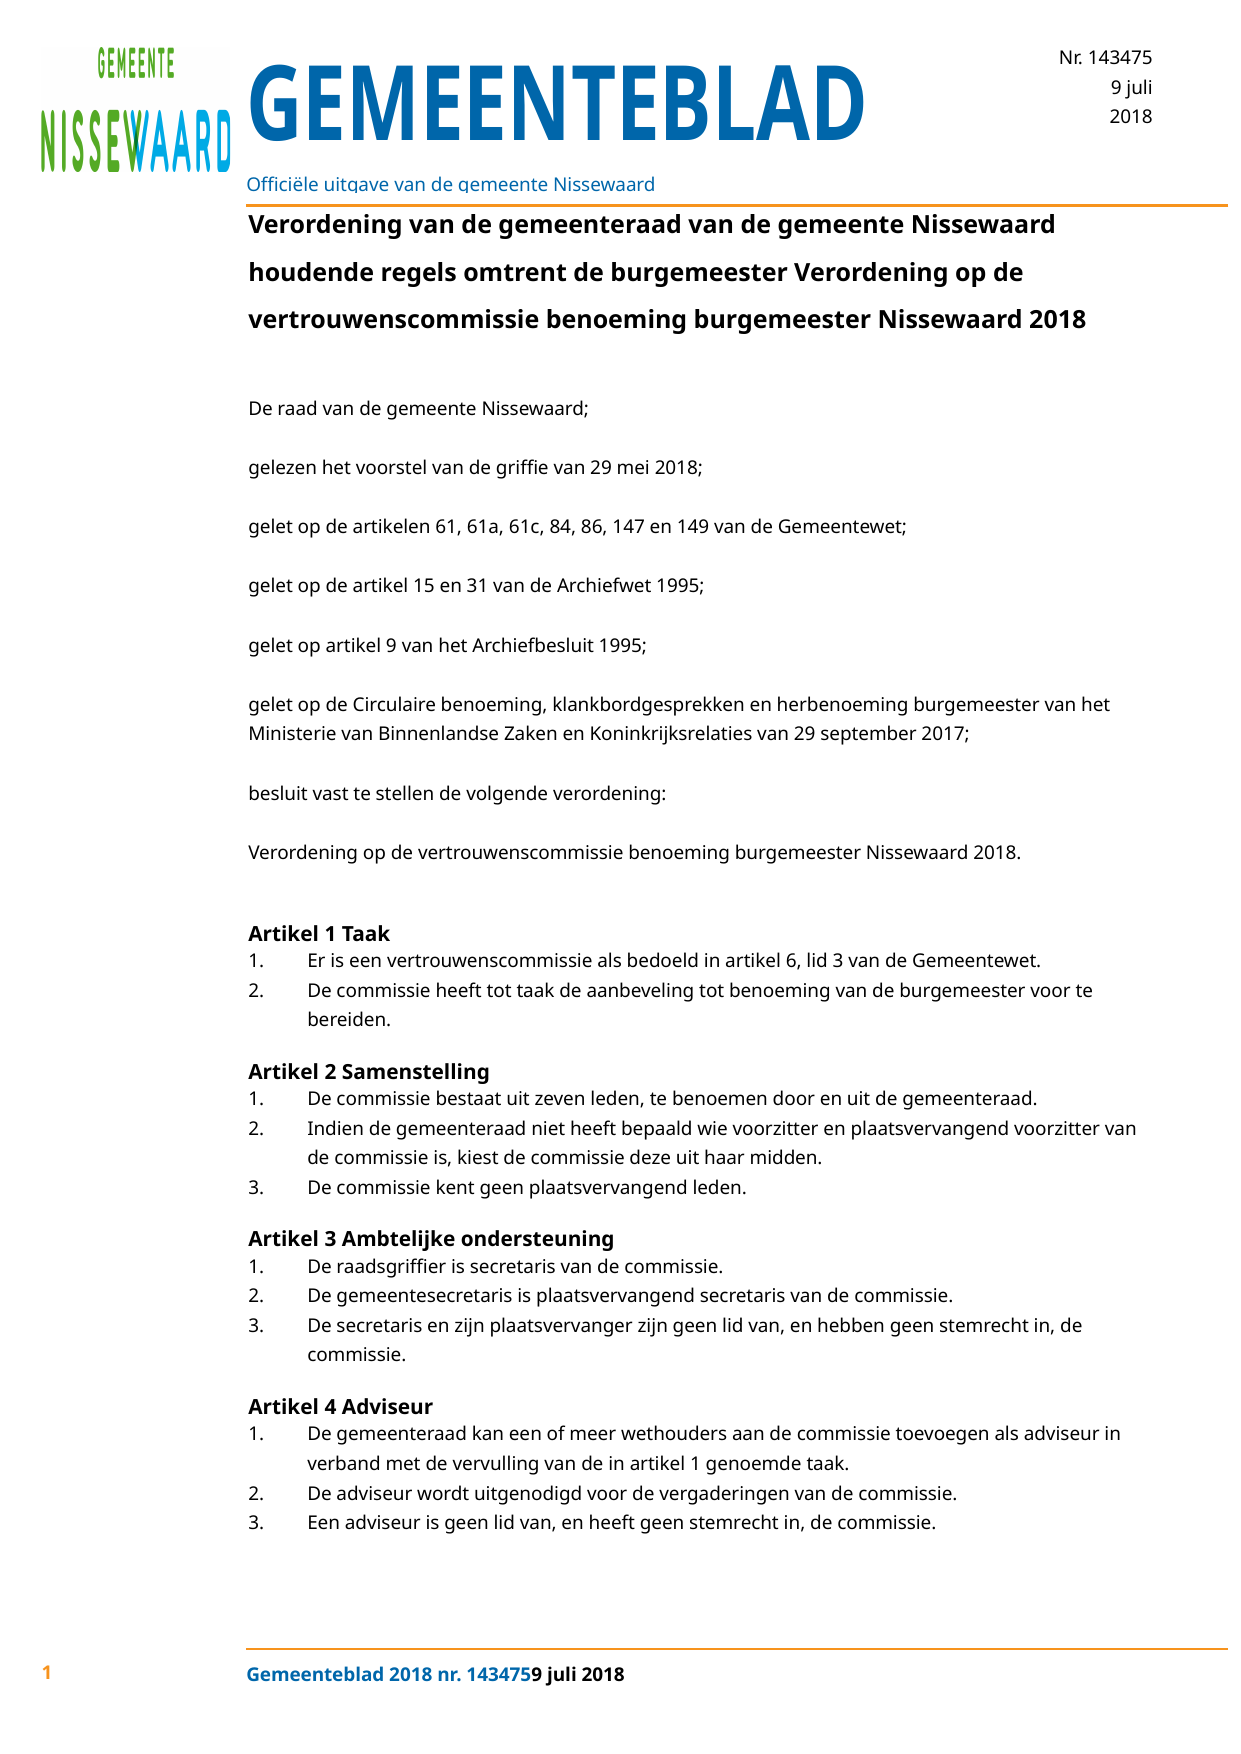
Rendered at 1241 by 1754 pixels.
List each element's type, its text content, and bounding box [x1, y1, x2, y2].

text Artikel 3 Ambtelijke ondersteuning [248, 1224, 1152, 1253]
list De gemeentesecretaris is plaatsvervangend secretaris van de commissie. [248, 1282, 1152, 1308]
picture [200, 151, 206, 172]
text gelet op artikel 9 van het Archiefbesluit 1995; [248, 632, 1152, 657]
list De adviseur wordt uitgenodigd voor de vergaderingen van de commissie. [248, 1480, 1152, 1505]
picture [154, 157, 165, 172]
list De commissie heeft tot taak de aanbeveling tot benoeming van de burgemeester voor te bereiden. [248, 977, 1152, 1032]
text Artikel 2 Samenstelling [248, 1057, 1152, 1085]
text Artikel 1 Taak [248, 919, 1152, 947]
text gelet op de artikelen 61, 61a, 61c, 84, 86, 147 en 149 van de Gemeentewet; [248, 513, 1152, 539]
list De raadsgriffier is secretaris van de commissie. [248, 1253, 1152, 1279]
list De gemeenteraad kan een of meer wethouders aan de commissie toevoegen als adviseur in verband met de vervulling van de in artikel 1 genoemde taak. [248, 1421, 1152, 1476]
list De commissie kent geen plaatsvervangend leden. [248, 1174, 1152, 1200]
text gelet op de artikel 15 en 31 van de Archiefwet 1995; [248, 573, 1152, 598]
text De raad van de gemeente Nissewaard; [248, 395, 1152, 421]
list Er is een vertrouwenscommissie als bedoeld in artikel 6, lid 3 van de Gemeentewet. [248, 947, 1152, 973]
list De commissie bestaat uit zeven leden, te benoemen door en uit de gemeenteraad. [248, 1085, 1152, 1111]
picture [176, 157, 187, 172]
picture [222, 122, 227, 160]
text gelet op de Circulaire benoeming, klankbordgesprekken en herbenoeming burgemeester van het Ministerie van Binnenlandse Zaken en Koninkrijksrelaties van 29 september 2017; [248, 691, 1152, 746]
list De secretaris en zijn plaatsvervanger zijn geen lid van, en hebben geen stemrecht in, de commissie. [248, 1312, 1152, 1367]
text gelezen het voorstel van de griffie van 29 mei 2018; [248, 454, 1152, 480]
text besluit vast te stellen de volgende verordening: [248, 780, 1152, 805]
text Verordening van de gemeenteraad van de gemeente Nissewaard houdende regels omtrent de burgemeester Verordening op de vertrouwenscommissie benoeming burgemeester Nissewaard 2018 [248, 207, 1152, 336]
picture [201, 122, 206, 138]
text Verordening op de vertrouwenscommissie benoeming burgemeester Nissewaard 2018. [248, 839, 1152, 864]
picture [41, 47, 231, 172]
list Een adviseur is geen lid van, en heeft geen stemrecht in, de commissie. [248, 1509, 1152, 1535]
text Artikel 4 Adviseur [248, 1392, 1152, 1421]
list Indien de gemeenteraad niet heeft bepaald wie voorzitter en plaatsvervangend voorzitter van de commissie is, kiest de commissie deze uit haar midden. [248, 1115, 1152, 1170]
